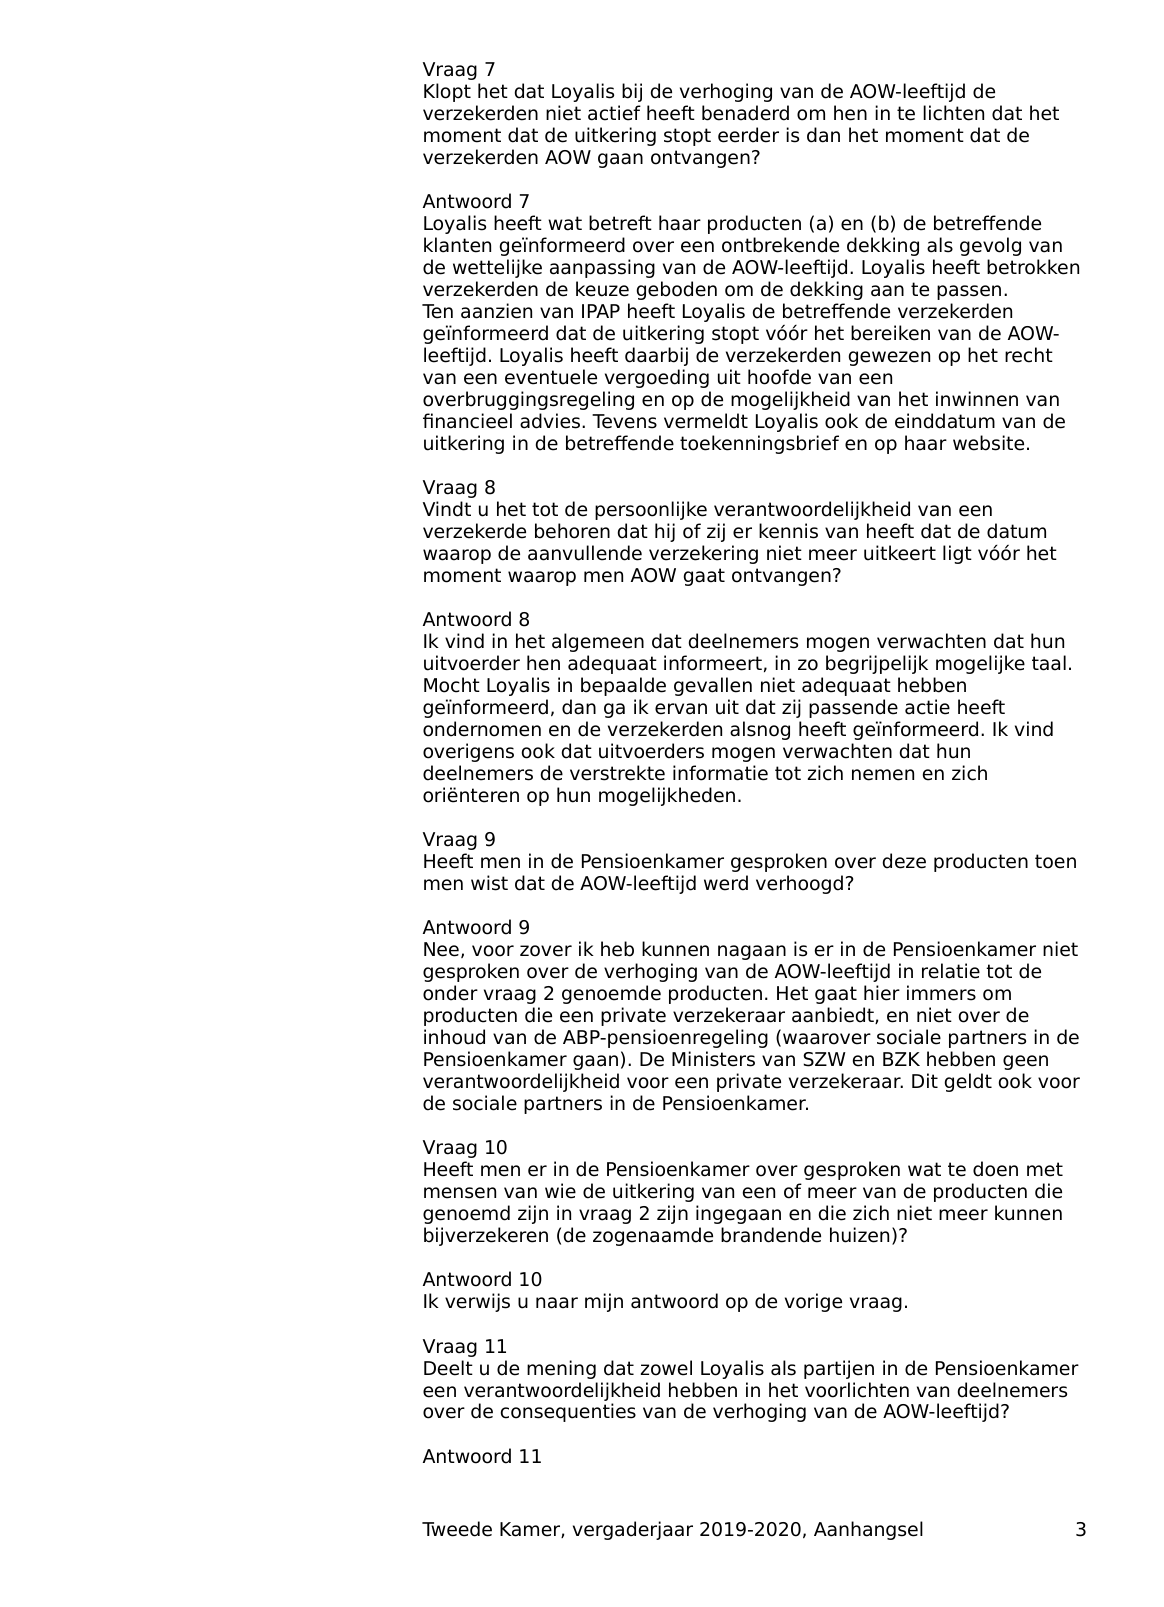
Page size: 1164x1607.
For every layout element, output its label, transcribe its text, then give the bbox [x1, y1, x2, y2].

text Antwoord 8 [422, 609, 1087, 631]
text Ten aanzien van IPAP heeft Loyalis de betreffende verzekerden geïnformeerd dat de uitkering stopt vóór het bereiken van de AOW-leeftijd. Loyalis heeft daarbij de verzekerden gewezen op het recht van een eventuele vergoeding uit hoofde van een overbruggingsregeling en op de mogelijkheid van het inwinnen van financieel advies. Tevens vermeldt Loyalis ook de einddatum van de uitkering in de betreffende toekenningsbrief en op haar website. [422, 301, 1087, 455]
text Vraag 10 [422, 1137, 1087, 1159]
text Ik verwijs u naar mijn antwoord op de vorige vraag. [422, 1291, 1087, 1313]
text Nee, voor zover ik heb kunnen nagaan is er in de Pensioenkamer niet gesproken over de verhoging van de AOW-leeftijd in relatie tot de onder vraag 2 genoemde producten. Het gaat hier immers om producten die een private verzekeraar aanbiedt, en niet over de inhoud van de ABP-pensioenregeling (waarover sociale partners in de Pensioenkamer gaan). De Ministers van SZW en BZK hebben geen verantwoordelijkheid voor een private verzekeraar. Dit geldt ook voor de sociale partners in de Pensioenkamer. [422, 939, 1087, 1115]
text Vraag 8 [422, 477, 1087, 499]
text Heeft men in de Pensioenkamer gesproken over deze producten toen men wist dat de AOW-leeftijd werd verhoogd? [422, 851, 1087, 895]
text Antwoord 7 [422, 191, 1087, 213]
text Heeft men er in de Pensioenkamer over gesproken wat te doen met mensen van wie de uitkering van een of meer van de producten die genoemd zijn in vraag 2 zijn ingegaan en die zich niet meer kunnen bijverzekeren (de zogenaamde brandende huizen)? [422, 1159, 1087, 1247]
text Ik vind in het algemeen dat deelnemers mogen verwachten dat hun uitvoerder hen adequaat informeert, in zo begrijpelijk mogelijke taal. Mocht Loyalis in bepaalde gevallen niet adequaat hebben geïnformeerd, dan ga ik ervan uit dat zij passende actie heeft ondernomen en de verzekerden alsnog heeft geïnformeerd. Ik vind overigens ook dat uitvoerders mogen verwachten dat hun deelnemers de verstrekte informatie tot zich nemen en zich oriënteren op hun mogelijkheden. [422, 631, 1087, 807]
text Vraag 11 [422, 1336, 1087, 1357]
text Antwoord 11 [422, 1446, 1087, 1468]
text Deelt u de mening dat zowel Loyalis als partijen in de Pensioenkamer een verantwoordelijkheid hebben in het voorlichten van deelnemers over de consequenties van de verhoging van de AOW-leeftijd? [422, 1357, 1087, 1423]
text Vraag 7 [422, 59, 1087, 81]
text Vindt u het tot de persoonlijke verantwoordelijkheid van een verzekerde behoren dat hij of zij er kennis van heeft dat de datum waarop de aanvullende verzekering niet meer uitkeert ligt vóór het moment waarop men AOW gaat ontvangen? [422, 499, 1087, 587]
text Klopt het dat Loyalis bij de verhoging van de AOW-leeftijd de verzekerden niet actief heeft benaderd om hen in te lichten dat het moment dat de uitkering stopt eerder is dan het moment dat de verzekerden AOW gaan ontvangen? [422, 81, 1087, 169]
text Vraag 9 [422, 829, 1087, 851]
text Loyalis heeft wat betreft haar producten (a) en (b) de betreffende klanten geïnformeerd over een ontbrekende dekking als gevolg van de wettelijke aanpassing van de AOW-leeftijd. Loyalis heeft betrokken verzekerden de keuze geboden om de dekking aan te passen. [422, 213, 1087, 301]
text Antwoord 9 [422, 917, 1087, 939]
text Antwoord 10 [422, 1269, 1087, 1291]
